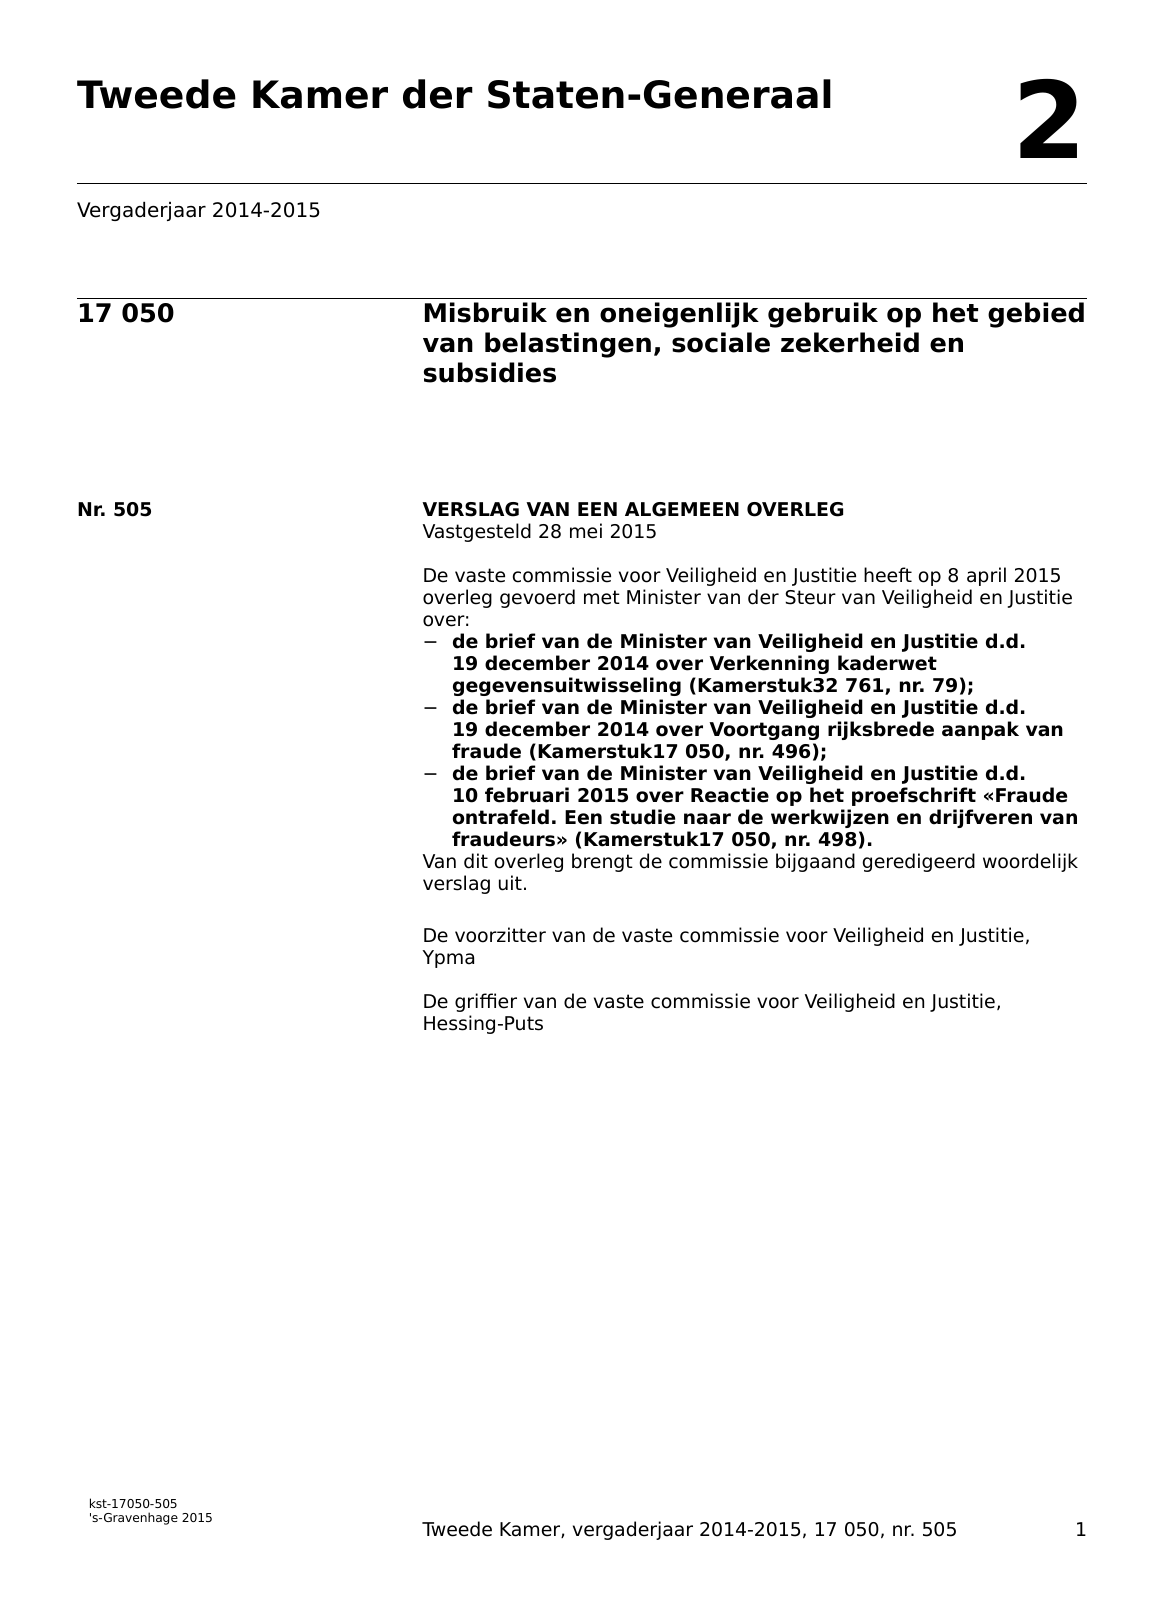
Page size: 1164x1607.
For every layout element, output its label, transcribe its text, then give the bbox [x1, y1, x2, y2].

table_cell Vergaderjaar 2014-2015 [77, 184, 1087, 298]
text De voorzitter van de vaste commissie voor Veiligheid en Justitie, Ypma [422, 925, 1087, 969]
text Van dit overleg brengt de commissie bijgaand geredigeerd woordelijk verslag uit. [422, 851, 1087, 895]
table_header Tweede Kamer der Staten-Generaal [77, 59, 886, 183]
text − de brief van de Minister van Veiligheid en Justitie d.d. 19 december 2014 over Verkenning kaderwet gegevensuitwisseling (Kamerstuk32 761, nr. 79); [422, 631, 1087, 697]
text − de brief van de Minister van Veiligheid en Justitie d.d. 10 februari 2015 over Reactie op het proefschrift «Fraude ontrafeld. Een studie naar de werkwijzen en drijfveren van fraudeurs» (Kamerstuk17 050, nr. 498). [422, 763, 1087, 851]
subtitle Nr. 505 VERSLAG VAN EEN ALGEMEEN OVERLEG [77, 499, 1087, 521]
table_header 2 [886, 59, 1087, 183]
text De vaste commissie voor Veiligheid en Justitie heeft op 8 april 2015 overleg gevoerd met Minister van der Steur van Veiligheid en Justitie over: [422, 565, 1087, 631]
text Vastgesteld 28 mei 2015 [422, 521, 1087, 543]
text 's-Gravenhage 2015 [88, 1511, 323, 1525]
text De griffier van de vaste commissie voor Veiligheid en Justitie, Hessing-Puts [422, 991, 1087, 1035]
subtitle 17 050 Misbruik en oneigenlijk gebruik op het gebied van belastingen, sociale zekerheid en subsidies [77, 299, 1087, 388]
text kst-17050-505 [88, 1497, 323, 1511]
text − de brief van de Minister van Veiligheid en Justitie d.d. 19 december 2014 over Voortgang rijksbrede aanpak van fraude (Kamerstuk17 050, nr. 496); [422, 697, 1087, 763]
